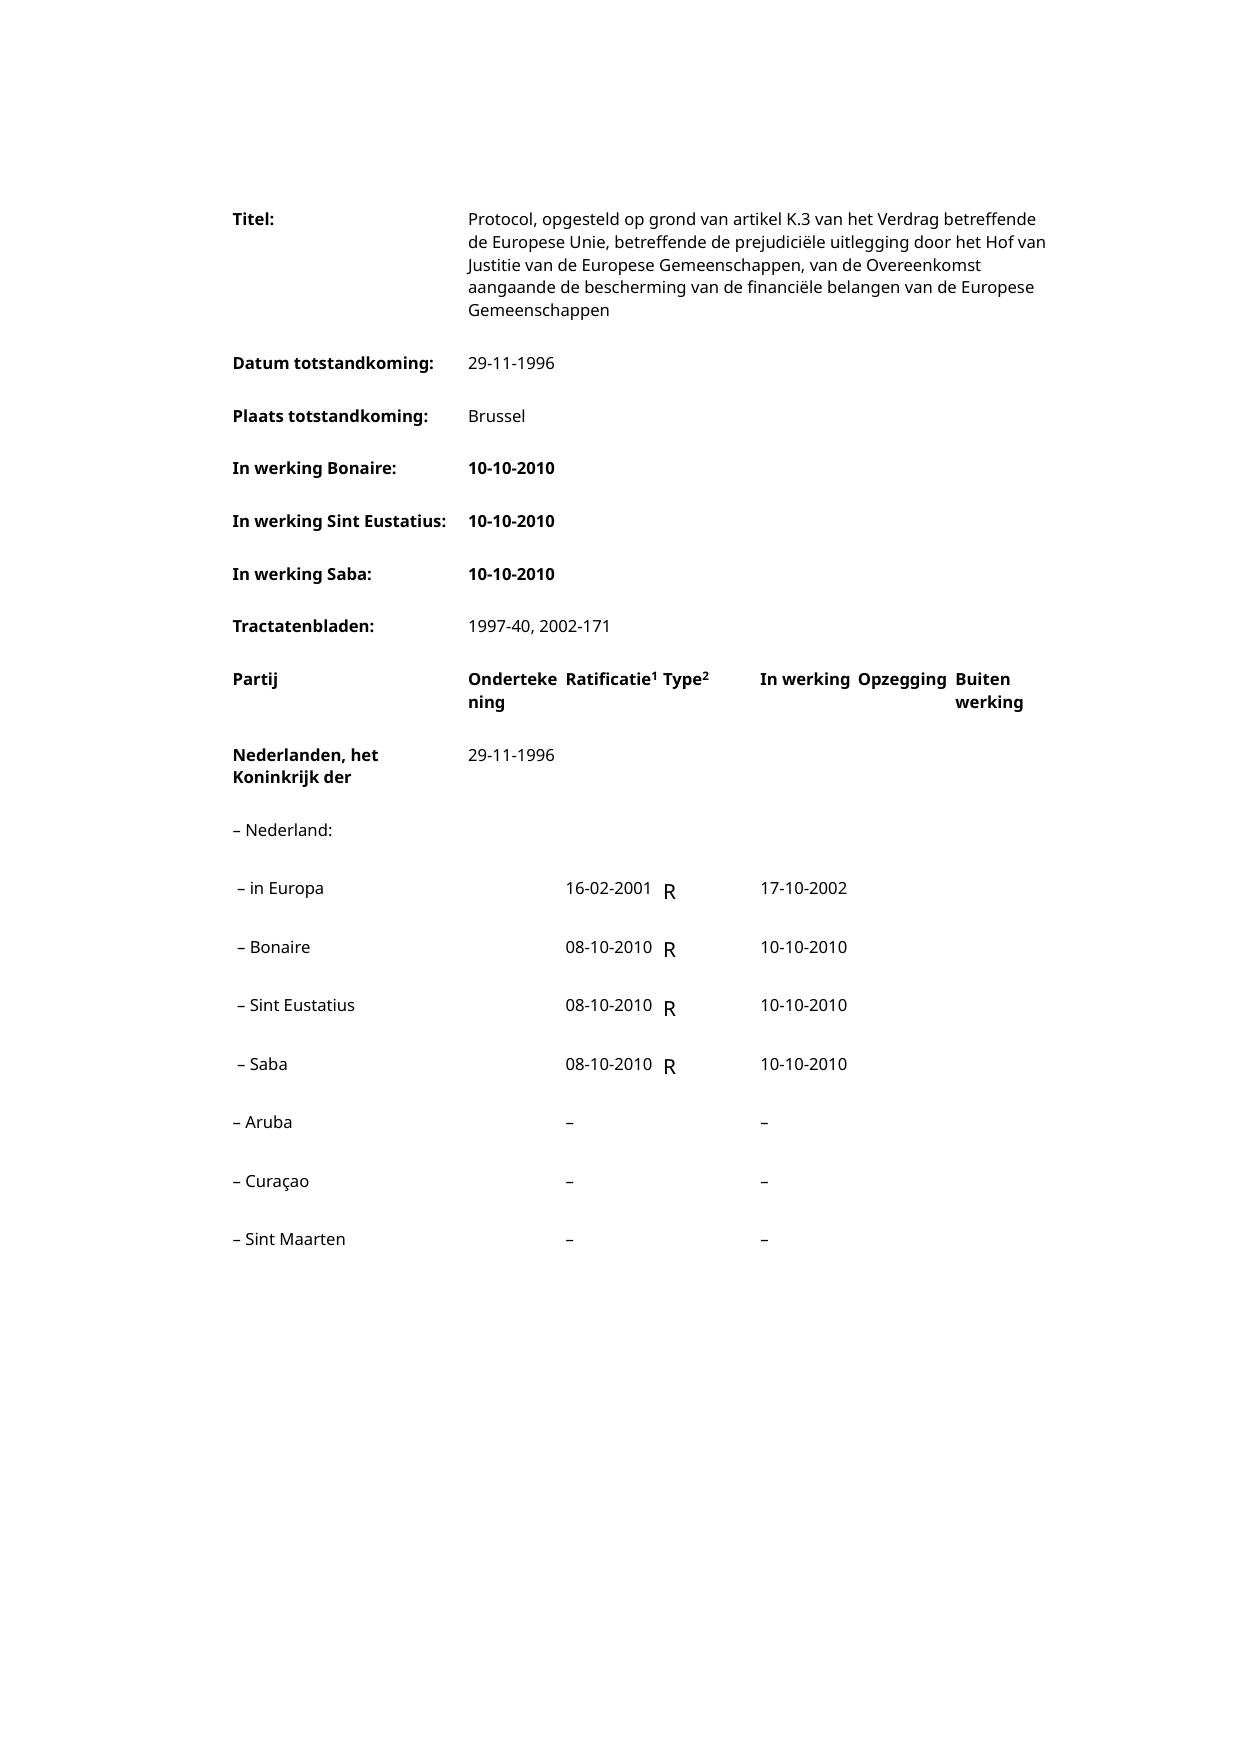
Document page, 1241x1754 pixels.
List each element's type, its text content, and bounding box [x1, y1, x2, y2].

table_cell R [663, 994, 760, 1052]
table_cell [858, 1052, 955, 1111]
table_cell In werking Sint Eustatius: [233, 510, 468, 562]
table_cell Tractatenbladen: [233, 615, 468, 668]
table_cell 10-10-2010 [468, 457, 1053, 509]
table_cell – Saba [233, 1052, 468, 1111]
table_cell [468, 1111, 565, 1169]
table_cell [955, 1169, 1053, 1228]
table_cell Partij [233, 668, 468, 743]
table_cell [565, 819, 663, 877]
table_cell [468, 819, 565, 877]
table_cell – [565, 1111, 663, 1169]
table_cell [565, 743, 663, 818]
table_cell [468, 1052, 565, 1111]
table_cell [955, 1228, 1053, 1286]
table_cell Ratificatie1 [565, 668, 663, 743]
table_cell In werking Bonaire: [233, 457, 468, 509]
table_cell Plaats totstandkoming: [233, 404, 468, 457]
table_cell [760, 819, 858, 877]
table_cell 1997-40, 2002-171 [468, 615, 1053, 668]
table_cell 08-10-2010 [565, 1052, 663, 1111]
table_cell – Sint Maarten [233, 1228, 468, 1286]
table_cell [955, 994, 1053, 1052]
table_cell [760, 743, 858, 818]
table_cell 10-10-2010 [760, 935, 858, 994]
table_cell 10-10-2010 [760, 1052, 858, 1111]
table_cell 16-02-2001 [565, 877, 663, 935]
table_cell – in Europa [233, 877, 468, 935]
table_cell R [663, 935, 760, 994]
table_cell [955, 743, 1053, 818]
table_cell R [663, 877, 760, 935]
table_cell [468, 877, 565, 935]
table_cell In werking Saba: [233, 562, 468, 615]
table_cell [955, 1111, 1053, 1169]
table_cell [955, 1052, 1053, 1111]
table_cell – Nederland: [233, 819, 468, 877]
table_cell [468, 1228, 565, 1286]
table_cell – Aruba [233, 1111, 468, 1169]
table_cell [858, 994, 955, 1052]
table_cell 29-11-1996 [468, 351, 1053, 404]
table_cell – [760, 1228, 858, 1286]
table_cell [663, 1169, 760, 1228]
table_cell – Bonaire [233, 935, 468, 994]
table_cell 10-10-2010 [468, 510, 1053, 562]
table_cell Type2 [663, 668, 760, 743]
table_cell [663, 1228, 760, 1286]
table_cell [858, 1169, 955, 1228]
table_cell In werking [760, 668, 858, 743]
table_cell 10-10-2010 [468, 562, 1053, 615]
table_cell Ondertekening [468, 668, 565, 743]
table_cell 08-10-2010 [565, 935, 663, 994]
table_cell 08-10-2010 [565, 994, 663, 1052]
table_cell 17-10-2002 [760, 877, 858, 935]
table_cell 29-11-1996 [468, 743, 565, 818]
table_cell Buiten werking [955, 668, 1053, 743]
table_cell Brussel [468, 404, 1053, 457]
table_cell Opzegging [858, 668, 955, 743]
table_cell [955, 819, 1053, 877]
table_cell R [663, 1052, 760, 1111]
table_cell [663, 1111, 760, 1169]
table_cell 10-10-2010 [760, 994, 858, 1052]
table_cell [858, 1111, 955, 1169]
table_cell [858, 743, 955, 818]
table_cell [663, 743, 760, 818]
table_cell [858, 877, 955, 935]
table_header Protocol, opgesteld op grond van artikel K.3 van het Verdrag betreffende de Europese Unie, betreffende de prejudiciële uitlegging door het Hof van Justitie van de Europese Gemeenschappen, van de Overeenkomst aangaande de bescherming van de financiële belangen van de Europese Gemeenschappen [468, 208, 1053, 351]
table_cell Datum totstandkoming: [233, 351, 468, 404]
table_cell [858, 935, 955, 994]
table_cell – Curaçao [233, 1169, 468, 1228]
table_cell – [760, 1169, 858, 1228]
table_cell [663, 819, 760, 877]
table_cell [468, 994, 565, 1052]
table_cell [468, 1169, 565, 1228]
table_cell [858, 819, 955, 877]
table_cell Nederlanden, het Koninkrijk der [233, 743, 468, 818]
table_cell [955, 877, 1053, 935]
table_cell [468, 935, 565, 994]
table_header Titel: [233, 208, 468, 351]
table_cell – [565, 1228, 663, 1286]
table_cell [858, 1228, 955, 1286]
table_cell [955, 935, 1053, 994]
table_cell – [760, 1111, 858, 1169]
table_cell – Sint Eustatius [233, 994, 468, 1052]
table_cell – [565, 1169, 663, 1228]
